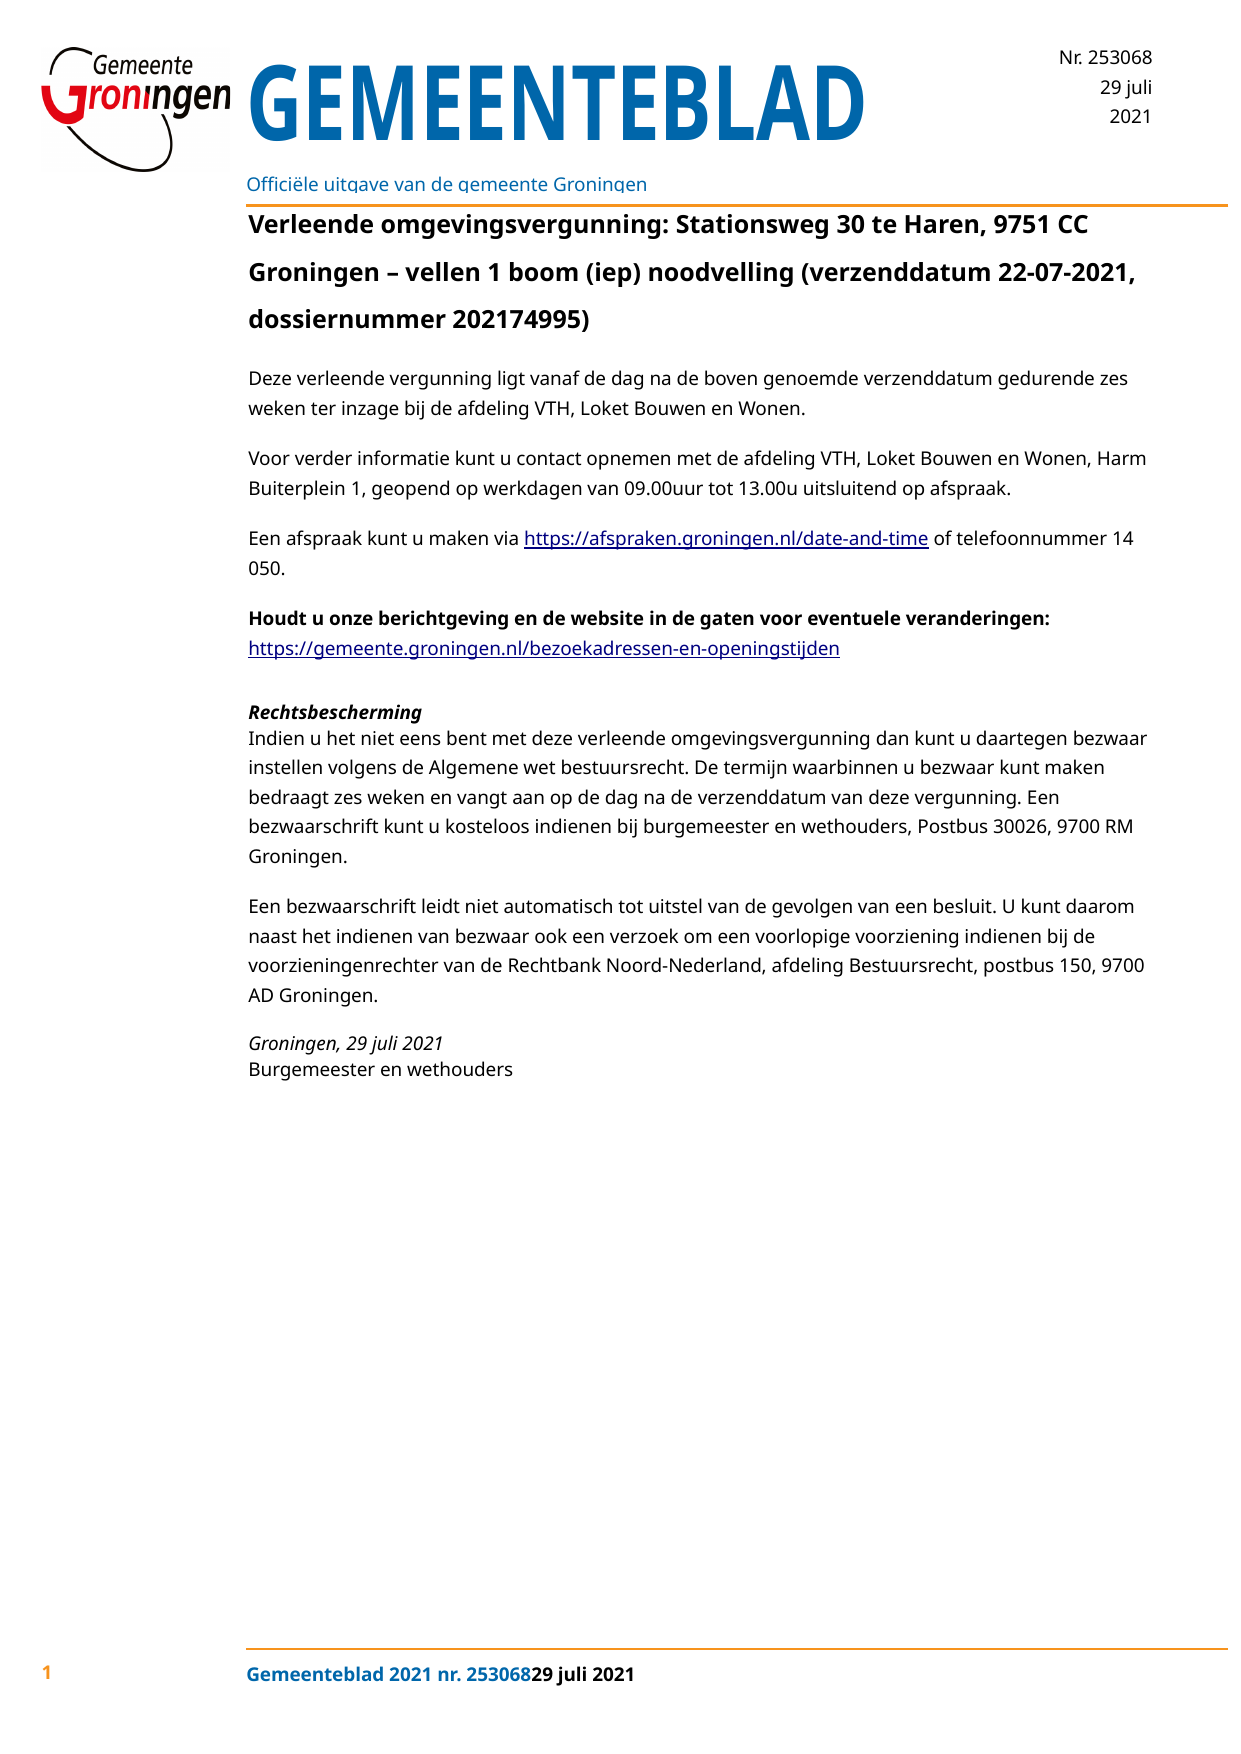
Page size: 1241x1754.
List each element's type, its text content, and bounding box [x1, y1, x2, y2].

text Voor verder informatie kunt u contact opnemen met de afdeling VTH, Loket Bouwen en Wonen, Harm Buiterplein 1, geopend op werkdagen van 09.00uur tot 13.00u uitsluitend op afspraak. [248, 446, 1152, 501]
text Burgemeester en wethouders [248, 1056, 1152, 1082]
text Houdt u onze berichtgeving en de website in de gaten voor eventuele veranderingen: https://gemeente.groningen.nl/bezoekadressen-en-openingstijden [248, 606, 1152, 661]
text Rechtsbescherming [248, 699, 1152, 725]
picture [41, 47, 231, 172]
text Groningen, 29 juli 2021 [248, 1030, 1152, 1056]
text Een afspraak kunt u maken via https://afspraken.groningen.nl/date-and-time of telefoonnummer 14 050. [248, 526, 1152, 581]
text Een bezwaarschrift leidt niet automatisch tot uitstel van de gevolgen van een besluit. U kunt daarom naast het indienen van bezwaar ook een verzoek om een voorlopige voorziening indienen bij de voorzieningenrechter van de Rechtbank Noord-Nederland, afdeling Bestuursrecht, postbus 150, 9700 AD Groningen. [248, 893, 1152, 1008]
text Verleende omgevingsvergunning: Stationsweg 30 te Haren, 9751 CC Groningen – vellen 1 boom (iep) noodvelling (verzenddatum 22-07-2021, dossiernummer 202174995) [248, 207, 1152, 336]
text Deze verleende vergunning ligt vanaf de dag na de boven genoemde verzenddatum gedurende zes weken ter inzage bij de afdeling VTH, Loket Bouwen en Wonen. [248, 366, 1152, 421]
text Indien u het niet eens bent met deze verleende omgevingsvergunning dan kunt u daartegen bezwaar instellen volgens de Algemene wet bestuursrecht. De termijn waarbinnen u bezwaar kunt maken bedraagt zes weken en vangt aan op de dag na de verzenddatum van deze vergunning. Een bezwaarschrift kunt u kosteloos indienen bij burgemeester en wethouders, Postbus 30026, 9700 RM Groningen. [248, 725, 1152, 869]
